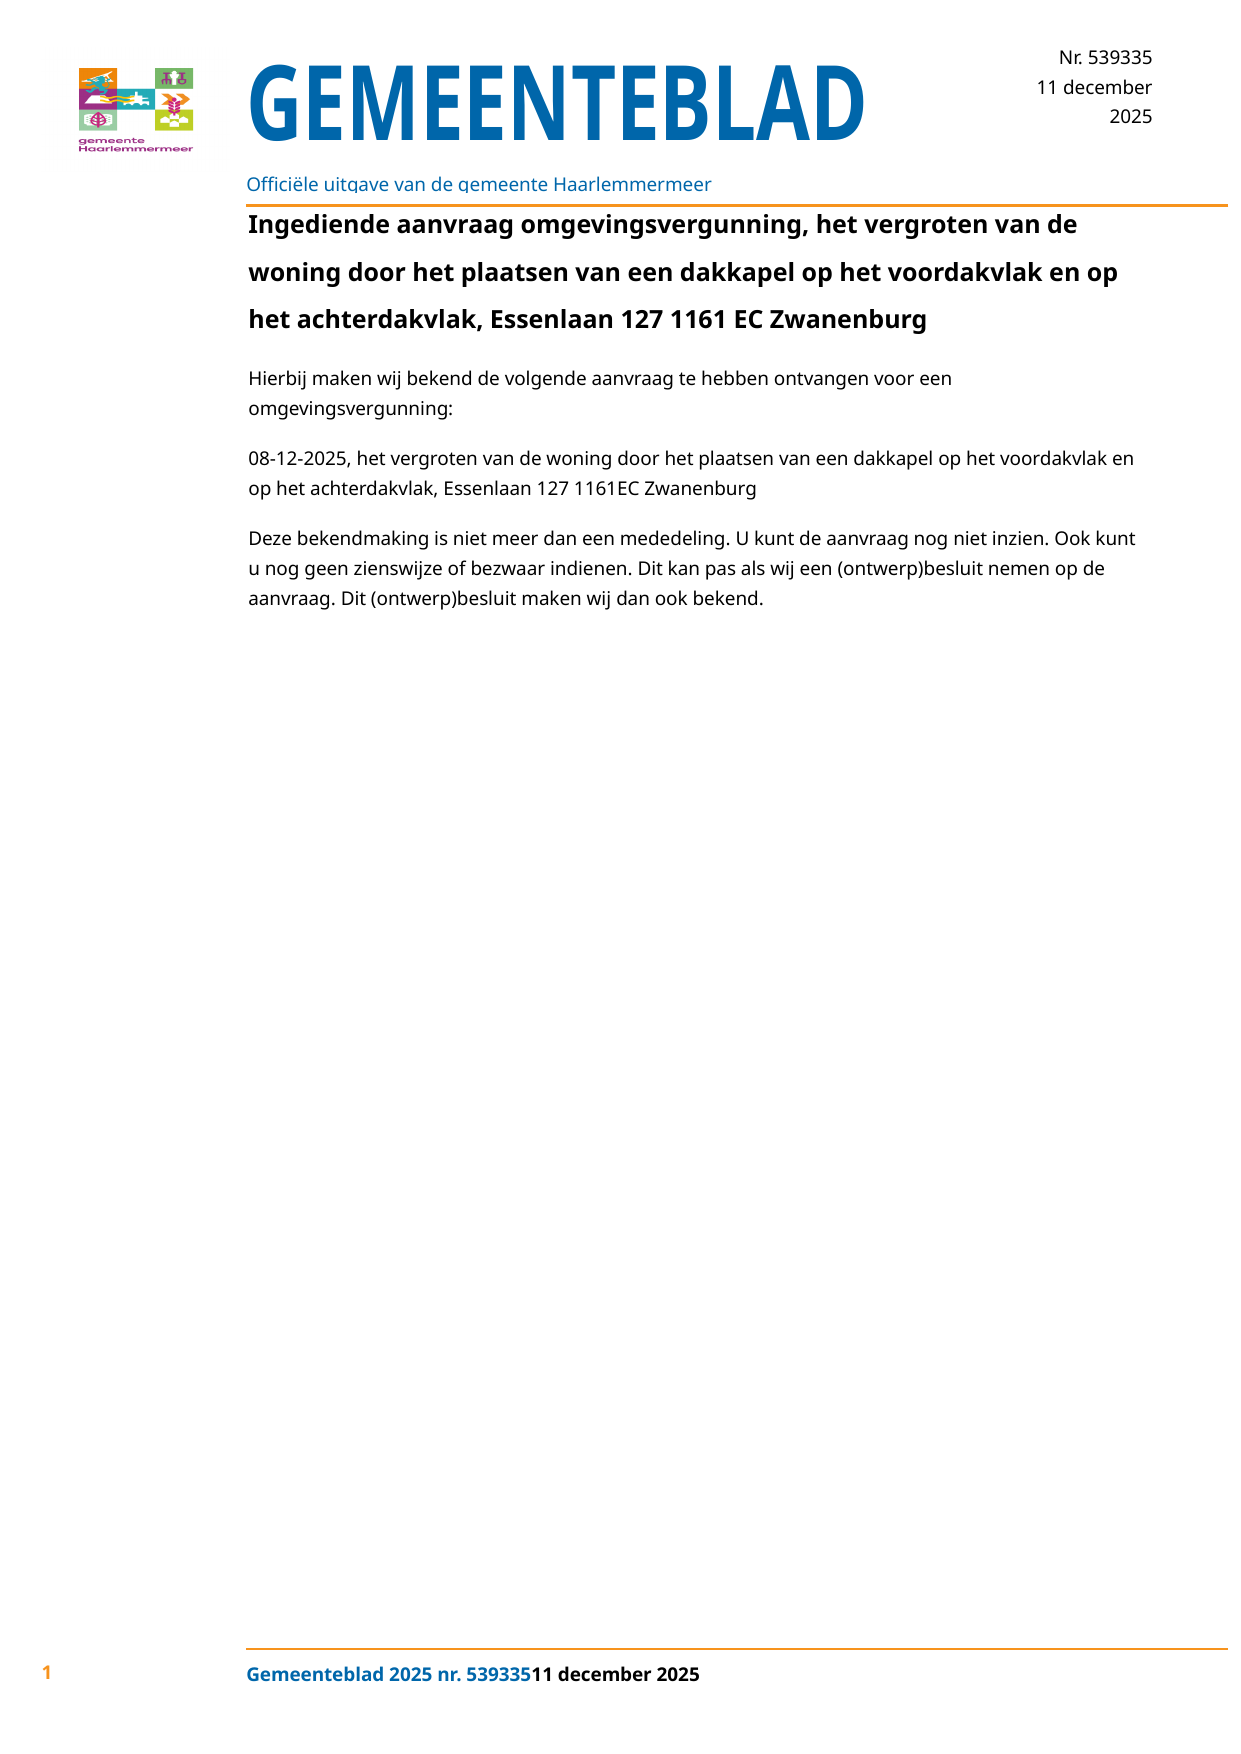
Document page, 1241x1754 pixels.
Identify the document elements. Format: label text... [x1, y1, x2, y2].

text Hierbij maken wij bekend de volgende aanvraag te hebben ontvangen voor een omgevingsvergunning: [248, 366, 1152, 421]
text Deze bekendmaking is niet meer dan een mededeling. U kunt de aanvraag nog niet inzien. Ook kunt u nog geen zienswijze of bezwaar indienen. Dit kan pas als wij een (ontwerp)besluit nemen op de aanvraag. Dit (ontwerp)besluit maken wij dan ook bekend. [248, 526, 1152, 610]
text Ingediende aanvraag omgevingsvergunning, het vergroten van de woning door het plaatsen van een dakkapel op het voordakvlak en op het achterdakvlak, Essenlaan 127 1161 EC Zwanenburg [248, 207, 1152, 336]
text 08-12-2025, het vergroten van de woning door het plaatsen van een dakkapel op het voordakvlak en op het achterdakvlak, Essenlaan 127 1161EC Zwanenburg [248, 446, 1152, 501]
picture [41, 47, 231, 172]
